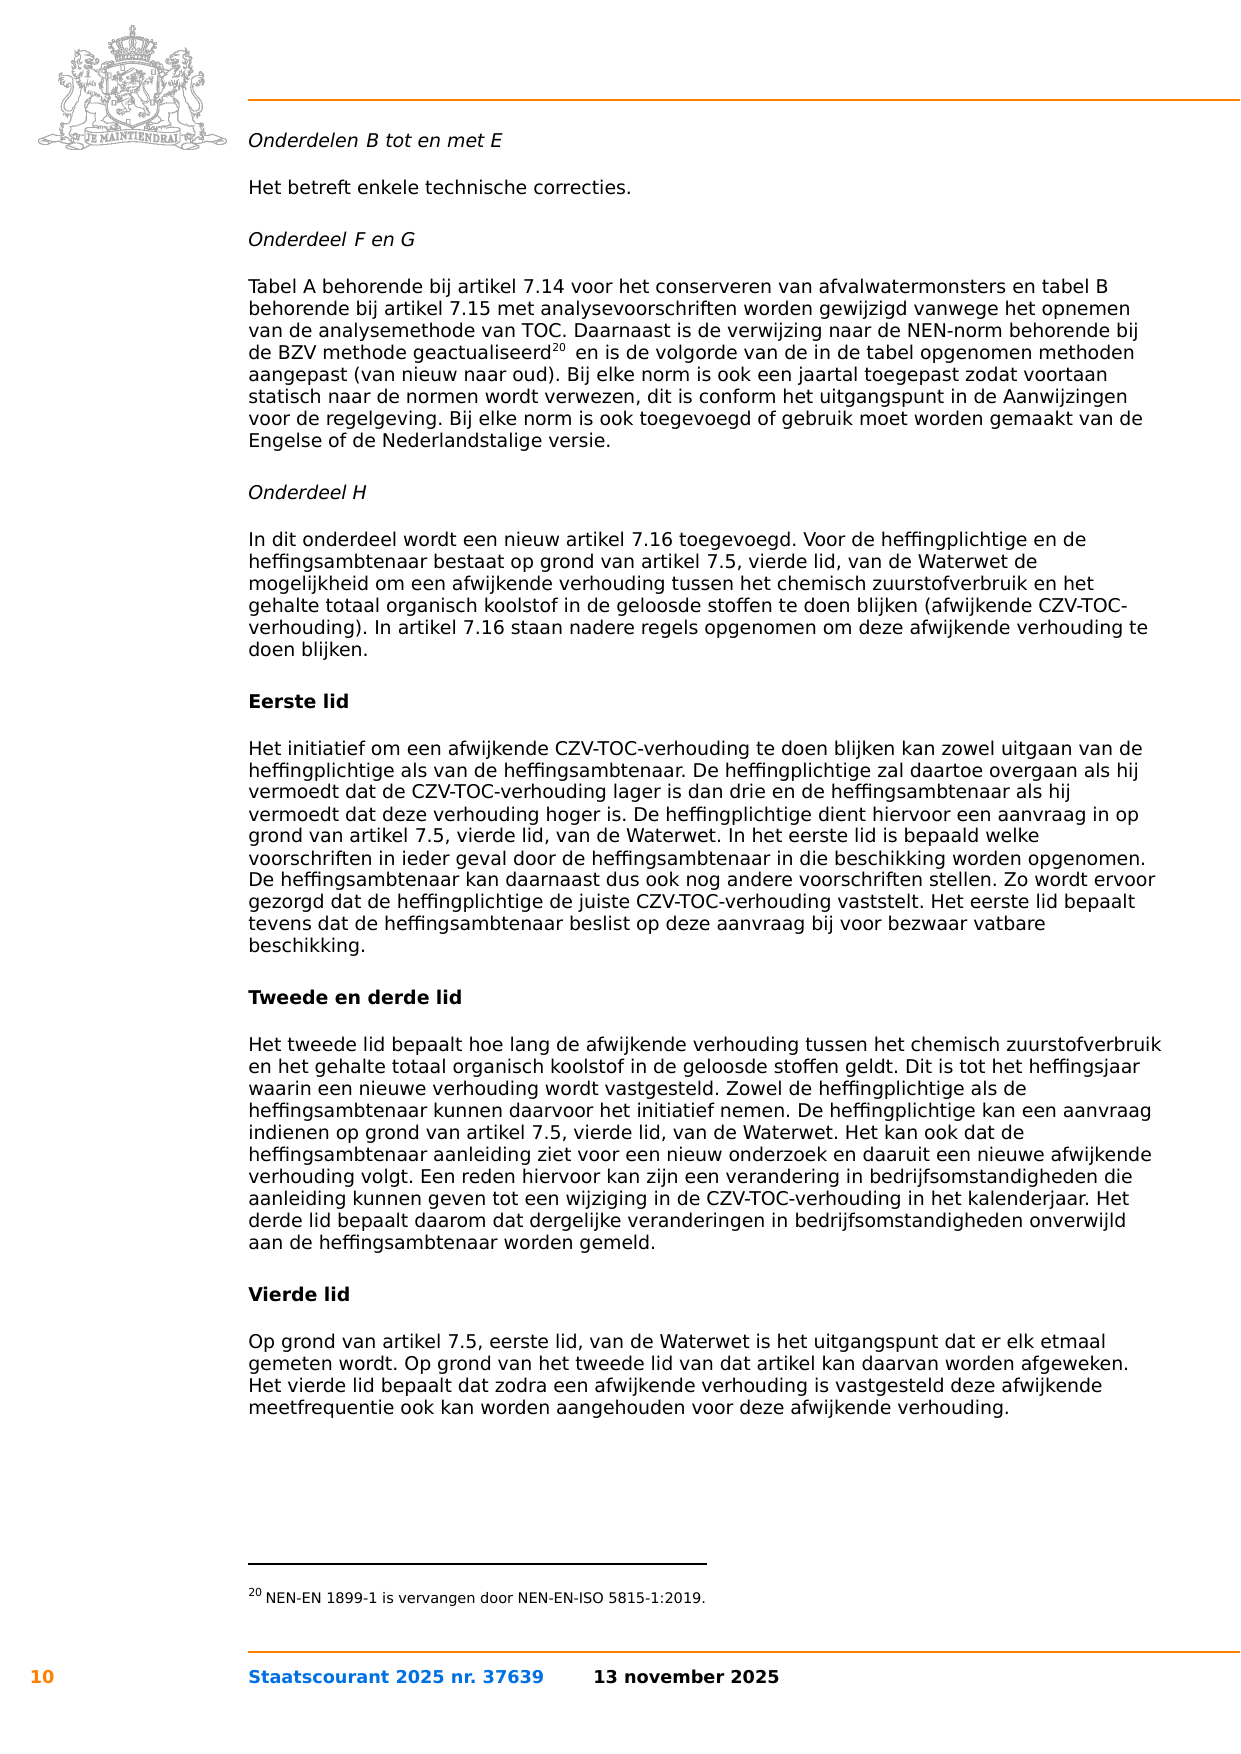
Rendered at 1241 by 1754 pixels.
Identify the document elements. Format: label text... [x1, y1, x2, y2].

text Op grond van artikel 7.5, eerste lid, van de Waterwet is het uitgangspunt dat er elk etmaal gemeten wordt. Op grond van het tweede lid van dat artikel kan daarvan worden afgeweken. Het vierde lid bepaalt dat zodra een afwijkende verhouding is vastgesteld deze afwijkende meetfrequentie ook kan worden aangehouden voor deze afwijkende verhouding. [248, 1331, 1163, 1419]
text NEN-EN 1899-1 is vervangen door NEN-EN-ISO 5815-1:2019. [248, 1586, 1163, 1608]
subtitle Onderdeel F en G [248, 229, 1163, 251]
subtitle Tweede en derde lid [248, 987, 1163, 1009]
text Het betreft enkele technische correcties. [248, 177, 1163, 199]
text Het tweede lid bepaalt hoe lang de afwijkende verhouding tussen het chemisch zuurstofverbruik en het gehalte totaal organisch koolstof in de geloosde stoffen geldt. Dit is tot het heffingsjaar waarin een nieuwe verhouding wordt vastgesteld. Zowel de heffingplichtige als de heffingsambtenaar kunnen daarvoor het initiatief nemen. De heffingplichtige kan een aanvraag indienen op grond van artikel 7.5, vierde lid, van de Waterwet. Het kan ook dat de heffingsambtenaar aanleiding ziet voor een nieuw onderzoek en daaruit een nieuwe afwijkende verhouding volgt. Een reden hiervoor kan zijn een verandering in bedrijfsomstandigheden die aanleiding kunnen geven tot een wijziging in de CZV-TOC-verhouding in het kalenderjaar. Het derde lid bepaalt daarom dat dergelijke veranderingen in bedrijfsomstandigheden onverwijld aan de heffingsambtenaar worden gemeld. [248, 1034, 1163, 1254]
subtitle Eerste lid [248, 691, 1163, 712]
subtitle Onderdelen B tot en met E [248, 130, 1163, 152]
subtitle Vierde lid [248, 1284, 1163, 1306]
text Tabel A behorende bij artikel 7.14 voor het conserveren van afvalwatermonsters en tabel B behorende bij artikel 7.15 met analysevoorschriften worden gewijzigd vanwege het opnemen van de analysemethode van TOC. Daarnaast is de verwijzing naar de NEN-norm behorende bij de BZV methode geactualiseerd en is de volgorde van de in de tabel opgenomen methoden aangepast (van nieuw naar oud). Bij elke norm is ook een jaartal toegepast zodat voortaan statisch naar de normen wordt verwezen, dit is conform het uitgangspunt in de Aanwijzingen voor de regelgeving. Bij elke norm is ook toegevoegd of gebruik moet worden gemaakt van de Engelse of de Nederlandstalige versie. [248, 276, 1163, 452]
subtitle Onderdeel H [248, 482, 1163, 504]
picture [38, 25, 227, 150]
text In dit onderdeel wordt een nieuw artikel 7.16 toegevoegd. Voor de heffingplichtige en de heffingsambtenaar bestaat op grond van artikel 7.5, vierde lid, van de Waterwet de mogelijkheid om een afwijkende verhouding tussen het chemisch zuurstofverbruik en het gehalte totaal organisch koolstof in de geloosde stoffen te doen blijken (afwijkende CZV-TOC-verhouding). In artikel 7.16 staan nadere regels opgenomen om deze afwijkende verhouding te doen blijken. [248, 529, 1163, 661]
text Het initiatief om een afwijkende CZV-TOC-verhouding te doen blijken kan zowel uitgaan van de heffingplichtige als van de heffingsambtenaar. De heffingplichtige zal daartoe overgaan als hij vermoedt dat de CZV-TOC-verhouding lager is dan drie en de heffingsambtenaar als hij vermoedt dat deze verhouding hoger is. De heffingplichtige dient hiervoor een aanvraag in op grond van artikel 7.5, vierde lid, van de Waterwet. In het eerste lid is bepaald welke voorschriften in ieder geval door de heffingsambtenaar in die beschikking worden opgenomen. De heffingsambtenaar kan daarnaast dus ook nog andere voorschriften stellen. Zo wordt ervoor gezorgd dat de heffingplichtige de juiste CZV-TOC-verhouding vaststelt. Het eerste lid bepaalt tevens dat de heffingsambtenaar beslist op deze aanvraag bij voor bezwaar vatbare beschikking. [248, 737, 1163, 957]
